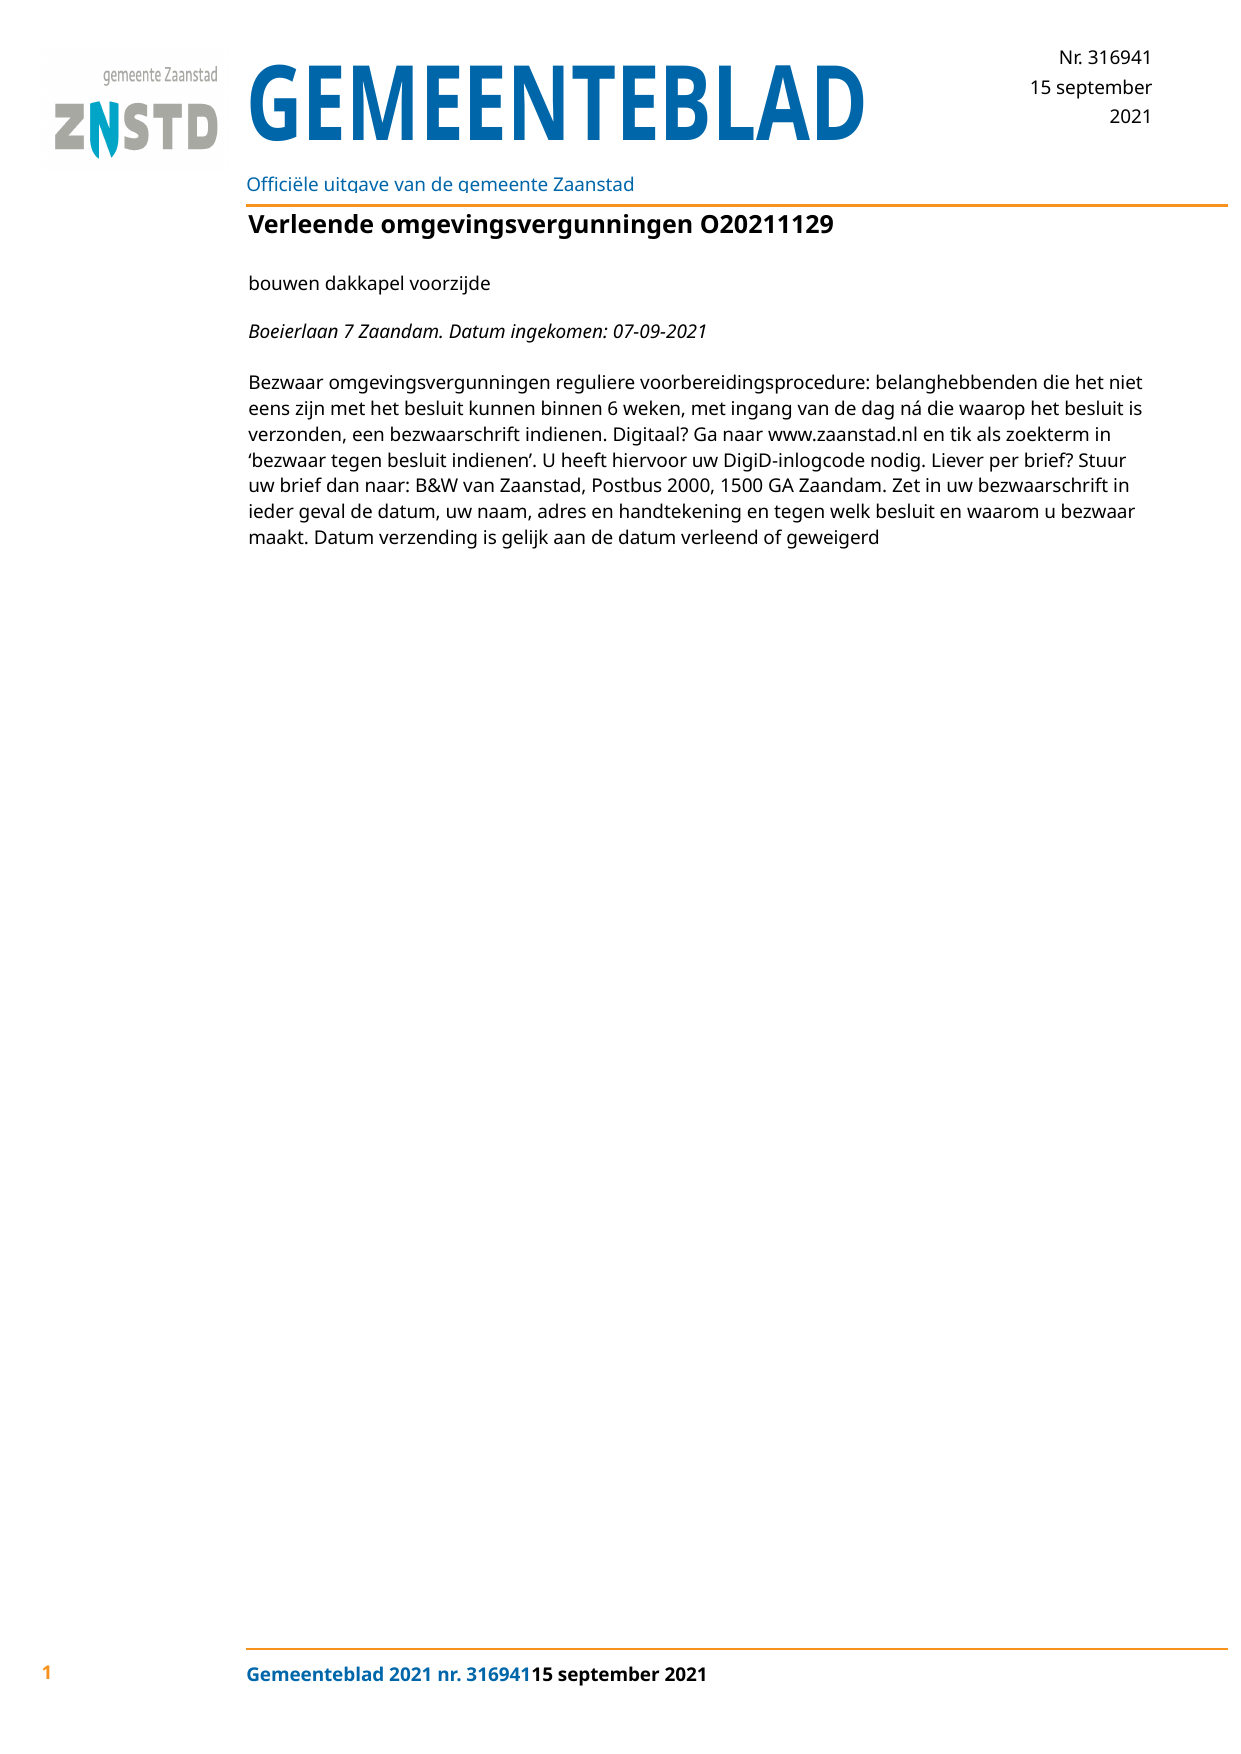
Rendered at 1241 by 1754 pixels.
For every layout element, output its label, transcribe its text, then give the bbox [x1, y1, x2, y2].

picture [41, 47, 231, 172]
text Verleende omgevingsvergunningen O20211129 [248, 207, 1152, 241]
text bouwen dakkapel voorzijde [248, 270, 1152, 296]
text Bezwaar omgevingsvergunningen reguliere voorbereidingsprocedure: belanghebbenden die het niet eens zijn met het besluit kunnen binnen 6 weken, met ingang van de dag ná die waarop het besluit is verzonden, een bezwaarschrift indienen. Digitaal? Ga naar www.zaanstad.nl en tik als zoekterm in ‘bezwaar tegen besluit indienen’. U heeft hiervoor uw DigiD-inlogcode nodig. Liever per brief? Stuur uw brief dan naar: B&W van Zaanstad, Postbus 2000, 1500 GA Zaandam. Zet in uw bezwaarschrift in ieder geval de datum, uw naam, adres en handtekening en tegen welk besluit en waarom u bezwaar maakt. Datum verzending is gelijk aan de datum verleend of geweigerd [248, 369, 1152, 550]
text Boeierlaan 7 Zaandam. Datum ingekomen: 07-09-2021 [248, 318, 1152, 344]
